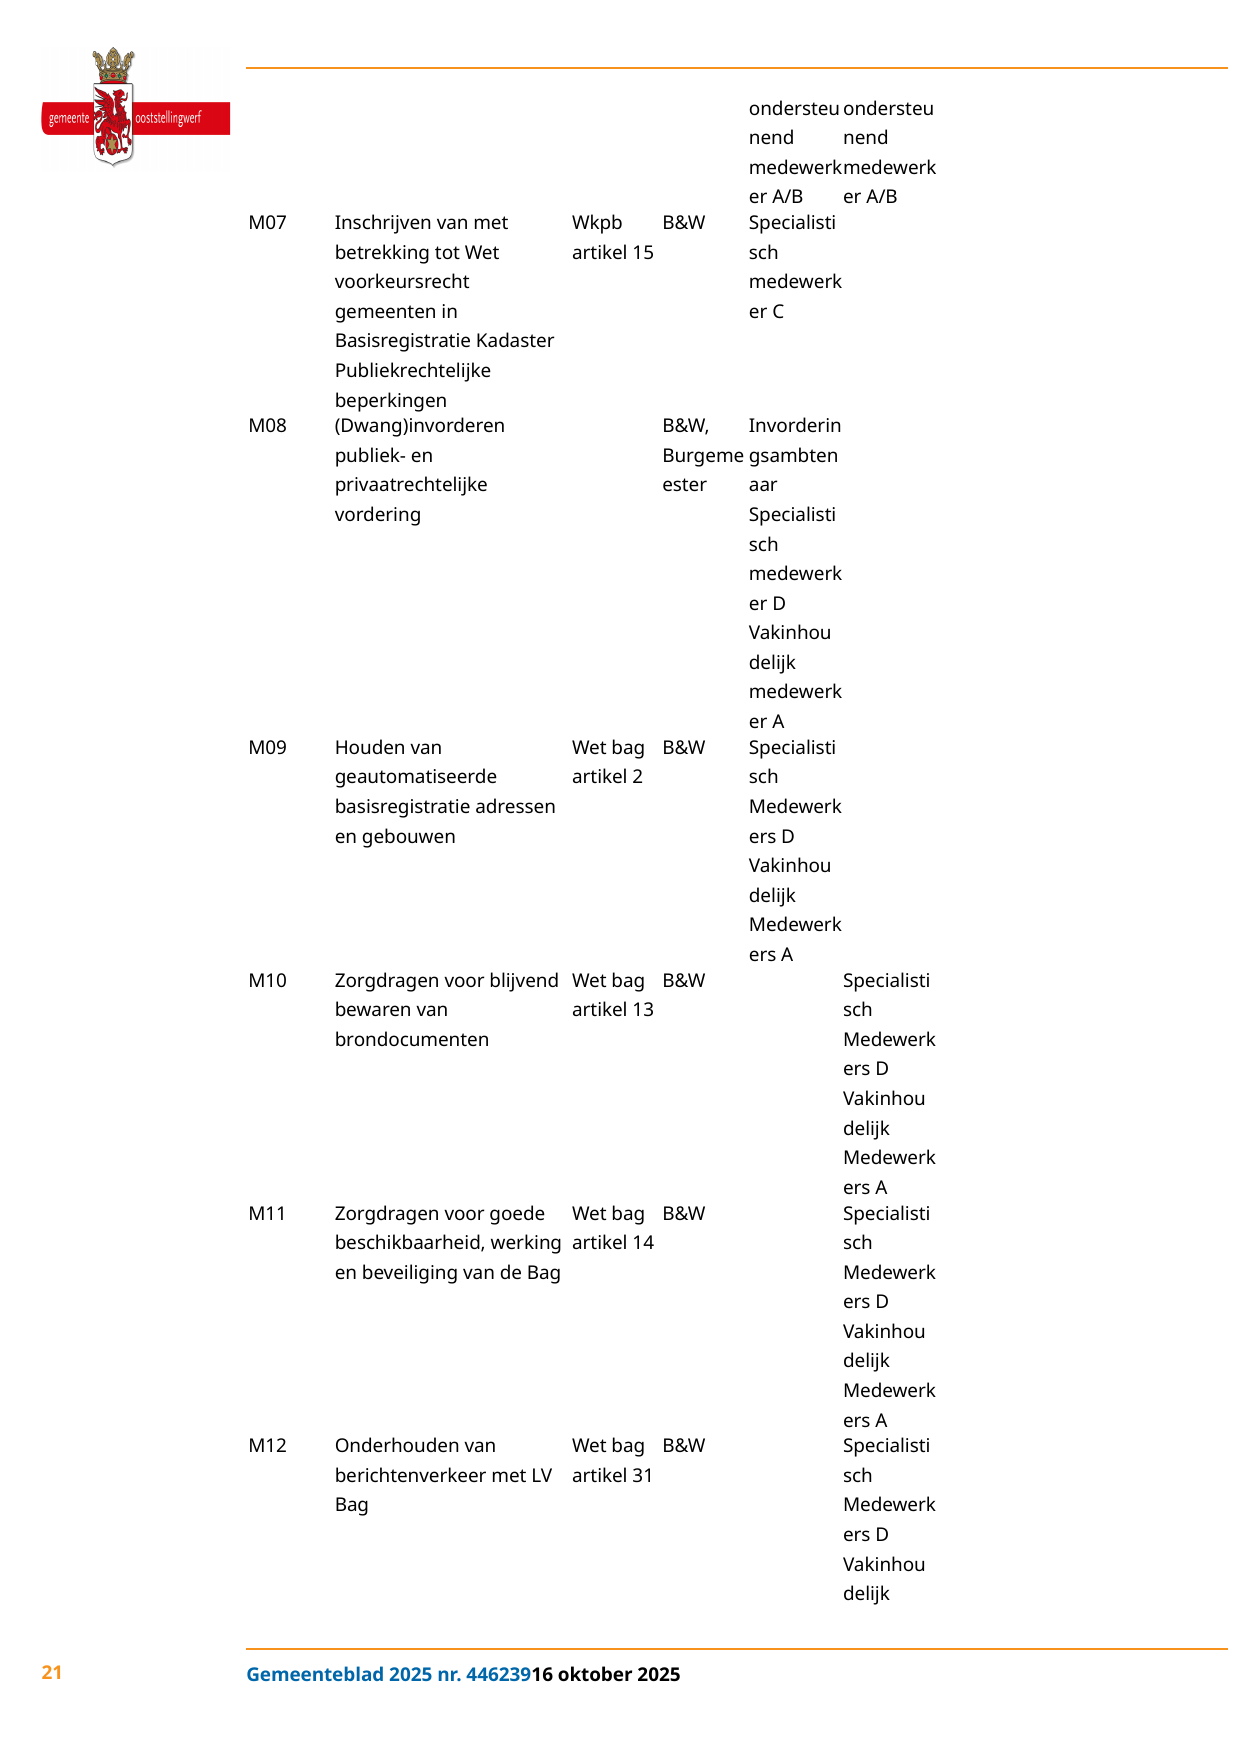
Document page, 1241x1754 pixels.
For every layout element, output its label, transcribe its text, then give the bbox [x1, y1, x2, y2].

table_cell Specialistisch Medewerkers D Vakinhoudelijk Medewerkers A [843, 967, 937, 1200]
table_cell Wet bag artikel 13 [572, 967, 662, 1200]
table_cell Inschrijven van met betrekking tot Wet voorkeursrecht gemeenten in Basisregistratie Kadaster Publiekrechtelijke beperkingen [335, 209, 572, 412]
table_cell [1027, 1433, 1152, 1606]
table_cell Onderhouden van berichtenverkeer met LV Bag [335, 1433, 572, 1606]
table_cell [572, 95, 662, 209]
table_cell ondersteunend medewerker A/B [843, 95, 937, 209]
table_cell M09 [248, 734, 334, 967]
table_cell [749, 1200, 843, 1432]
table_cell [248, 95, 334, 209]
table_cell (Dwang)invorderen publiek- en privaatrechtelijke vordering [335, 413, 572, 734]
table_cell Wet bag artikel 2 [572, 734, 662, 967]
table_cell [1027, 1200, 1152, 1432]
table_cell M10 [248, 967, 334, 1200]
table_cell [937, 734, 1027, 967]
table_cell M11 [248, 1200, 334, 1432]
table_cell [937, 967, 1027, 1200]
table_cell Specialistisch medewerker C [749, 209, 843, 412]
table_cell [843, 209, 937, 412]
table_cell B&W [662, 1200, 749, 1432]
table_cell [843, 413, 937, 734]
table_cell Specialistisch Medewerkers D Vakinhoudelijk Medewerkers A [843, 1200, 937, 1432]
table_cell Houden van geautomatiseerde basisregistratie adressen en gebouwen [335, 734, 572, 967]
table_cell [1027, 95, 1152, 209]
table_cell Specialistisch Medewerkers D Vakinhoudelijk [843, 1433, 937, 1606]
table_cell Wkpb artikel 15 [572, 209, 662, 412]
table_cell [1027, 209, 1152, 412]
table_cell B&W, Burgemeester [662, 413, 749, 734]
table_cell [937, 413, 1027, 734]
table_cell [1027, 967, 1152, 1200]
table_cell Specialistisch Medewerkers D Vakinhoudelijk Medewerkers A [749, 734, 843, 967]
table_cell B&W [662, 734, 749, 967]
table_cell Zorgdragen voor goede beschikbaarheid, werking en beveiliging van de Bag [335, 1200, 572, 1432]
picture [41, 47, 231, 172]
table_cell M07 [248, 209, 334, 412]
table_cell M12 [248, 1433, 334, 1606]
table_cell [572, 413, 662, 734]
table_cell [937, 1433, 1027, 1606]
table_cell [937, 209, 1027, 412]
table_cell M08 [248, 413, 334, 734]
table_cell ondersteunend medewerker A/B [749, 95, 843, 209]
table_cell Wet bag artikel 14 [572, 1200, 662, 1432]
table_cell [1027, 734, 1152, 967]
table_cell B&W [662, 967, 749, 1200]
table_cell [1027, 413, 1152, 734]
table_cell [335, 95, 572, 209]
table_cell Zorgdragen voor blijvend bewaren van brondocumenten [335, 967, 572, 1200]
table_cell [749, 1433, 843, 1606]
table_cell B&W [662, 209, 749, 412]
table_cell [843, 734, 937, 967]
table_cell [937, 1200, 1027, 1432]
table_cell [937, 95, 1027, 209]
table_cell [749, 967, 843, 1200]
table_cell B&W [662, 1433, 749, 1606]
table_cell [662, 95, 749, 209]
table_cell Invorderingsambtenaar Specialistisch medewerker D Vakinhoudelijk medewerker A [749, 413, 843, 734]
table_cell Wet bag artikel 31 [572, 1433, 662, 1606]
